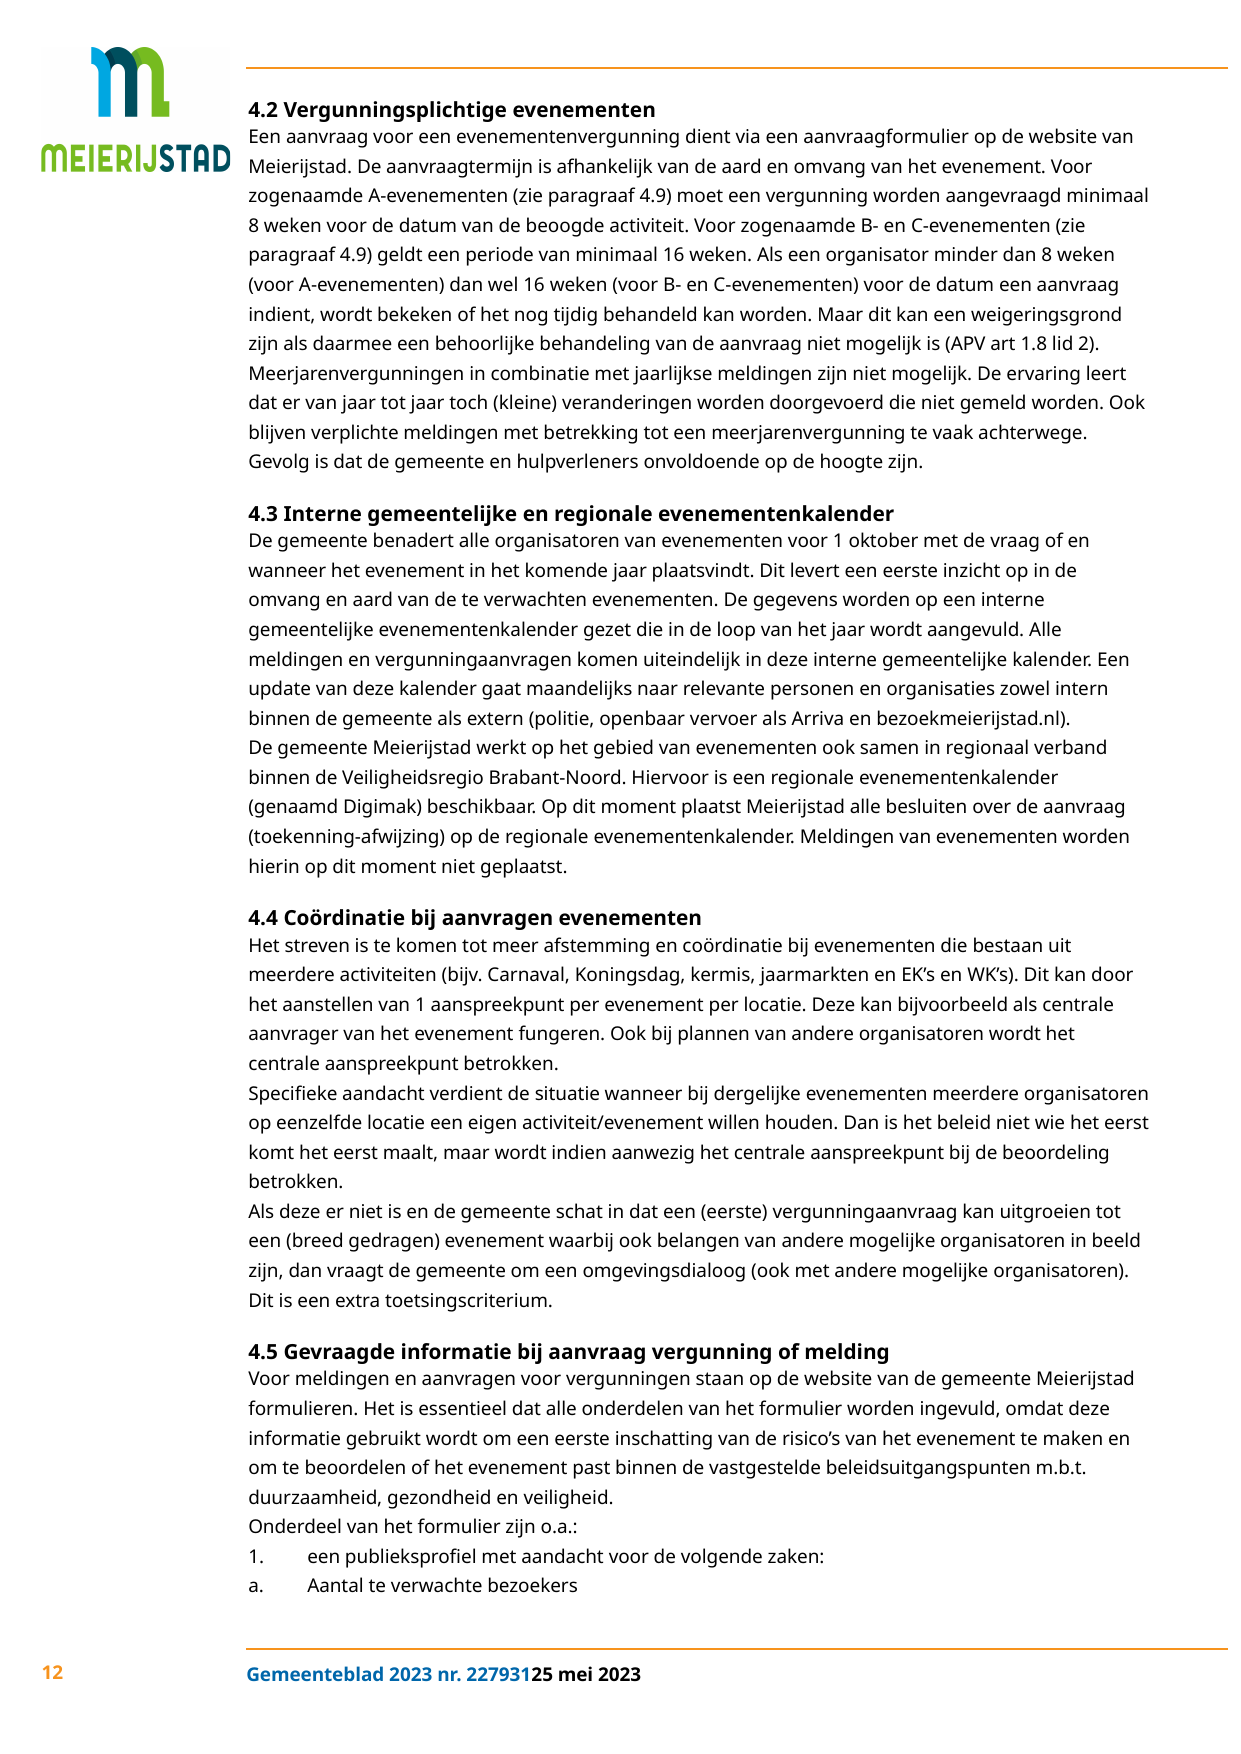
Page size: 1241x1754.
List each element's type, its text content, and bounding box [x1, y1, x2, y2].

text Een aanvraag voor een evenementenvergunning dient via een aanvraagformulier op de website van Meierijstad. De aanvraagtermijn is afhankelijk van de aard en omvang van het evenement. Voor zogenaamde A-evenementen (zie paragraaf 4.9) moet een vergunning worden aangevraagd minimaal 8 weken voor de datum van de beoogde activiteit. Voor zogenaamde B- en C-evenementen (zie paragraaf 4.9) geldt een periode van minimaal 16 weken. Als een organisator minder dan 8 weken (voor A-evenementen) dan wel 16 weken (voor B- en C-evenementen) voor de datum een aanvraag indient, wordt bekeken of het nog tijdig behandeld kan worden. Maar dit kan een weigeringsgrond zijn als daarmee een behoorlijke behandeling van de aanvraag niet mogelijk is (APV art 1.8 lid 2). [248, 123, 1152, 356]
text De gemeente Meierijstad werkt op het gebied van evenementen ook samen in regionaal verband binnen de Veiligheidsregio Brabant-Noord. Hiervoor is een regionale evenementenkalender (genaamd Digimak) beschikbaar. Op dit moment plaatst Meierijstad alle besluiten over de aanvraag (toekenning-afwijzing) op de regionale evenementenkalender. Meldingen van evenementen worden hierin op dit moment niet geplaatst. [248, 734, 1152, 879]
picture [41, 47, 231, 172]
text 4.5 Gevraagde informatie bij aanvraag vergunning of melding [248, 1337, 1152, 1366]
text 4.3 Interne gemeentelijke en regionale evenementenkalender [248, 499, 1152, 527]
list een publieksprofiel met aandacht voor de volgende zaken: [248, 1543, 1152, 1569]
text Voor meldingen en aanvragen voor vergunningen staan op de website van de gemeente Meierijstad formulieren. Het is essentieel dat alle onderdelen van het formulier worden ingevuld, omdat deze informatie gebruikt wordt om een eerste inschatting van de risico’s van het evenement te maken en om te beoordelen of het evenement past binnen de vastgestelde beleidsuitgangspunten m.b.t. duurzaamheid, gezondheid en veiligheid. [248, 1366, 1152, 1510]
text 4.2 Vergunningsplichtige evenementen [248, 95, 1152, 123]
text Specifieke aandacht verdient de situatie wanneer bij dergelijke evenementen meerdere organisatoren op eenzelfde locatie een eigen activiteit/evenement willen houden. Dan is het beleid niet wie het eerst komt het eerst maalt, maar wordt indien aanwezig het centrale aanspreekpunt bij de beoordeling betrokken. [248, 1080, 1152, 1194]
text De gemeente benadert alle organisatoren van evenementen voor 1 oktober met de vraag of en wanneer het evenement in het komende jaar plaatsvindt. Dit levert een eerste inzicht op in de omvang en aard van de te verwachten evenementen. De gegevens worden op een interne gemeentelijke evenementenkalender gezet die in de loop van het jaar wordt aangevuld. Alle meldingen en vergunningaanvragen komen uiteindelijk in deze interne gemeentelijke kalender. Een update van deze kalender gaat maandelijks naar relevante personen en organisaties zowel intern binnen de gemeente als extern (politie, openbaar vervoer als Arriva en bezoekmeierijstad.nl). [248, 527, 1152, 731]
text Meerjarenvergunningen in combinatie met jaarlijkse meldingen zijn niet mogelijk. De ervaring leert dat er van jaar tot jaar toch (kleine) veranderingen worden doorgevoerd die niet gemeld worden. Ook blijven verplichte meldingen met betrekking tot een meerjarenvergunning te vaak achterwege. Gevolg is dat de gemeente en hulpverleners onvoldoende op de hoogte zijn. [248, 360, 1152, 474]
text Als deze er niet is en de gemeente schat in dat een (eerste) vergunningaanvraag kan uitgroeien tot een (breed gedragen) evenement waarbij ook belangen van andere mogelijke organisatoren in beeld zijn, dan vraagt de gemeente om een omgevingsdialoog (ook met andere mogelijke organisatoren). Dit is een extra toetsingscriterium. [248, 1198, 1152, 1312]
text Het streven is te komen tot meer afstemming en coördinatie bij evenementen die bestaan uit meerdere activiteiten (bijv. Carnaval, Koningsdag, kermis, jaarmarkten en EK’s en WK’s). Dit kan door het aanstellen van 1 aanspreekpunt per evenement per locatie. Deze kan bijvoorbeeld als centrale aanvrager van het evenement fungeren. Ook bij plannen van andere organisatoren wordt het centrale aanspreekpunt betrokken. [248, 932, 1152, 1076]
list Aantal te verwachte bezoekers [248, 1573, 1152, 1598]
text 4.4 Coördinatie bij aanvragen evenementen [248, 903, 1152, 932]
text Onderdeel van het formulier zijn o.a.: [248, 1513, 1152, 1539]
